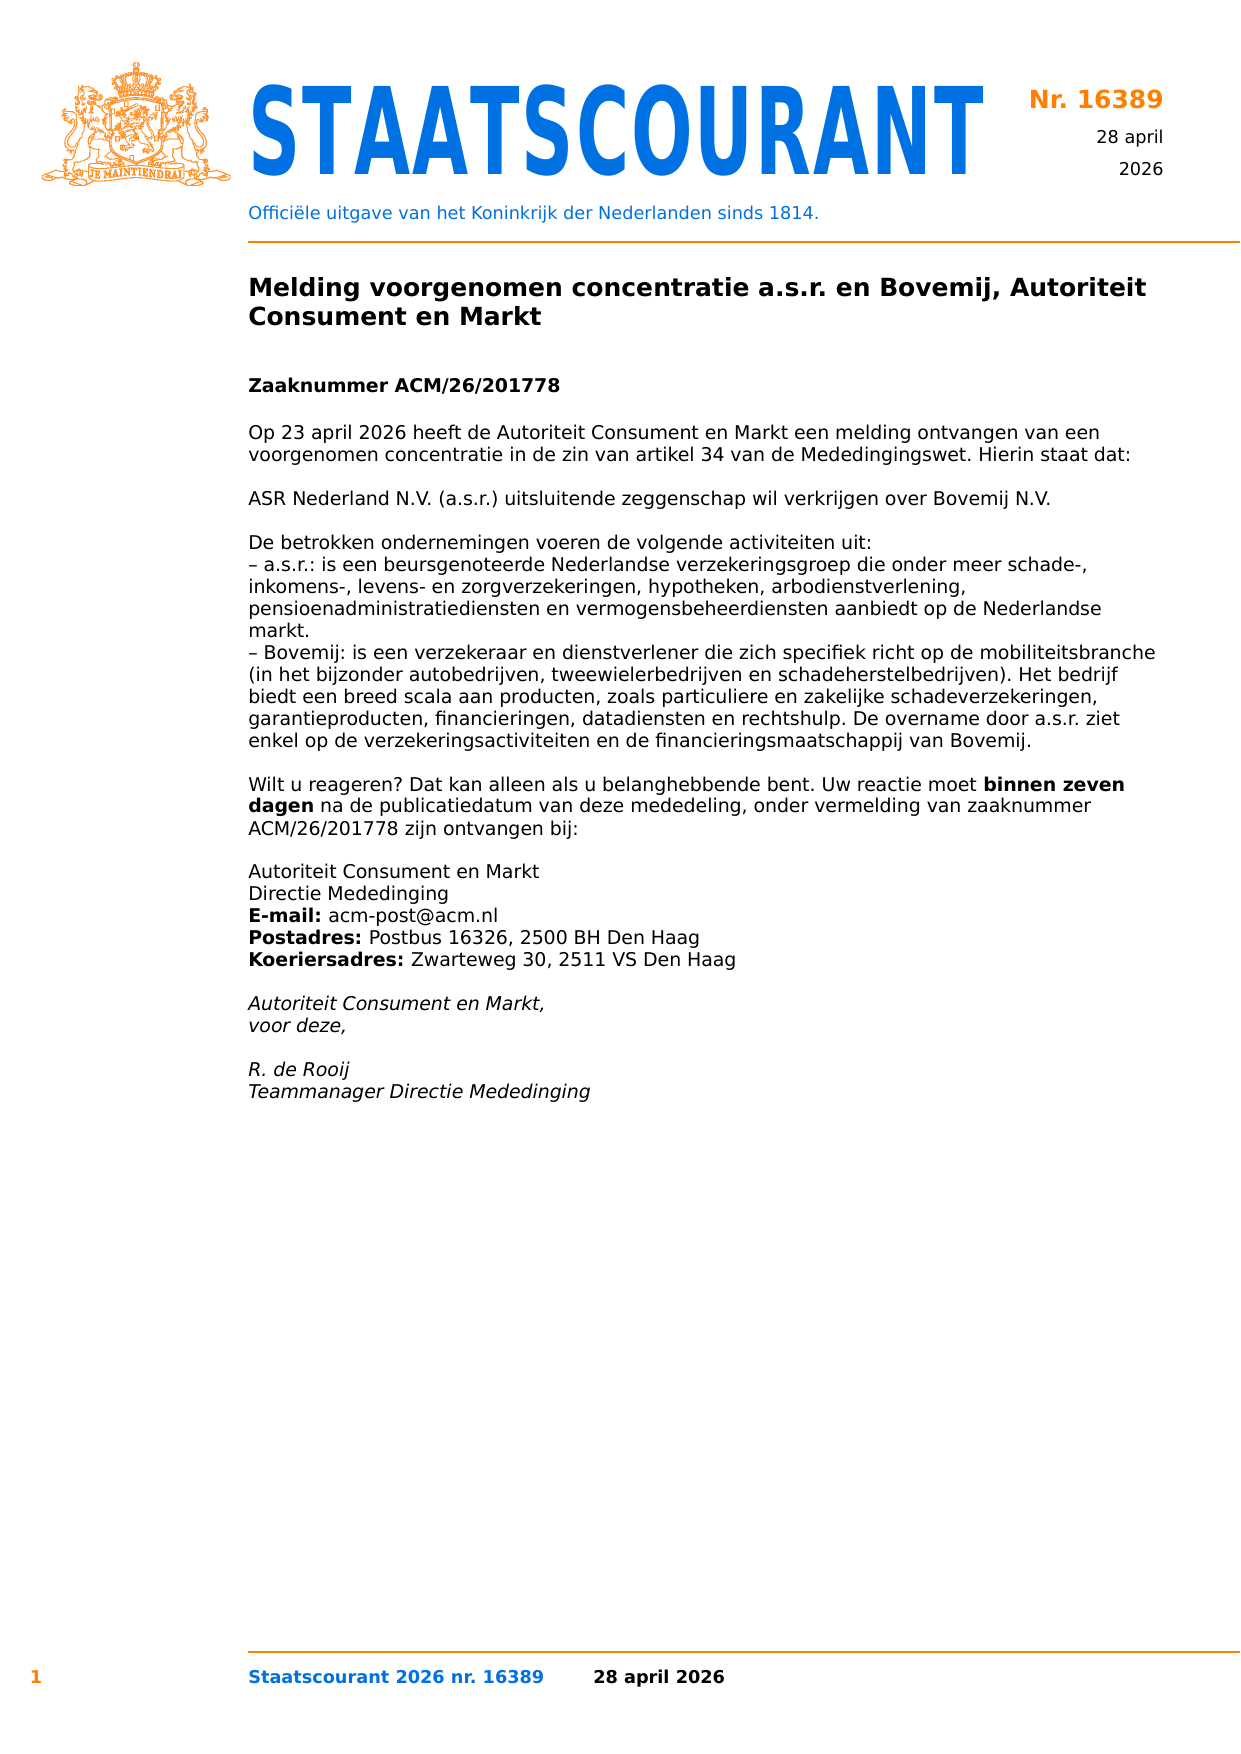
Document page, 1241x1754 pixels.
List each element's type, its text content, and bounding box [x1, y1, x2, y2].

subtitle Zaaknummer ACM/26/201778 [248, 375, 1163, 397]
text – a.s.r.: is een beursgenoteerde Nederlandse verzekeringsgroep die onder meer schade-, inkomens-, levens- en zorgverzekeringen, hypotheken, arbodienstverlening, pensioenadministratiediensten en vermogensbeheerdiensten aanbiedt op de Nederlandse markt. [248, 554, 1163, 642]
table_cell 28 april [998, 121, 1240, 153]
text Op 23 april 2026 heeft de Autoriteit Consument en Markt een melding ontvangen van een voorgenomen concentratie in de zin van artikel 34 van de Mededingingswet. Hierin staat dat: [248, 422, 1163, 466]
table_cell Officiële uitgave van het Koninkrijk der Nederlanden sinds 1814. [248, 203, 1240, 241]
text – Bovemij: is een verzekeraar en dienstverlener die zich specifiek richt op de mobiliteitsbranche (in het bijzonder autobedrijven, tweewielerbedrijven en schadeherstelbedrijven). Het bedrijf biedt een breed scala aan producten, zoals particuliere en zakelijke schadeverzekeringen, garantieproducten, financieringen, datadiensten en rechtshulp. De overname door a.s.r. ziet enkel op de verzekeringsactiviteiten en de financieringsmaatschappij van Bovemij. [248, 642, 1163, 752]
text Postadres: Postbus 16326, 2500 BH Den Haag [248, 927, 1163, 949]
table_header STAATSCOURANT [248, 62, 998, 203]
text ASR Nederland N.V. (a.s.r.) uitsluitende zeggenschap wil verkrijgen over Bovemij N.V. [248, 488, 1163, 510]
text De betrokken ondernemingen voeren de volgende activiteiten uit: [248, 532, 1163, 554]
text E-mail: acm-post@acm.nl [248, 905, 1163, 927]
subtitle Melding voorgenomen concentratie a.s.r. en Bovemij, Autoriteit Consument en Markt [248, 273, 1163, 331]
text Directie Mededinging [248, 883, 1163, 905]
text Autoriteit Consument en Markt, voor deze, R. de Rooij Teammanager Directie Mededinging [248, 993, 1163, 1103]
table_header Nr. 16389 [998, 62, 1240, 121]
picture [41, 62, 231, 186]
text Wilt u reageren? Dat kan alleen als u belanghebbende bent. Uw reactie moet binnen zeven dagen na de publicatiedatum van deze mededeling, onder vermelding van zaaknummer ACM/26/201778 zijn ontvangen bij: [248, 773, 1163, 839]
text Autoriteit Consument en Markt [248, 861, 1163, 883]
table_header [25, 62, 248, 241]
table_cell 2026 [998, 153, 1240, 203]
text Koeriersadres: Zwarteweg 30, 2511 VS Den Haag [248, 949, 1163, 971]
